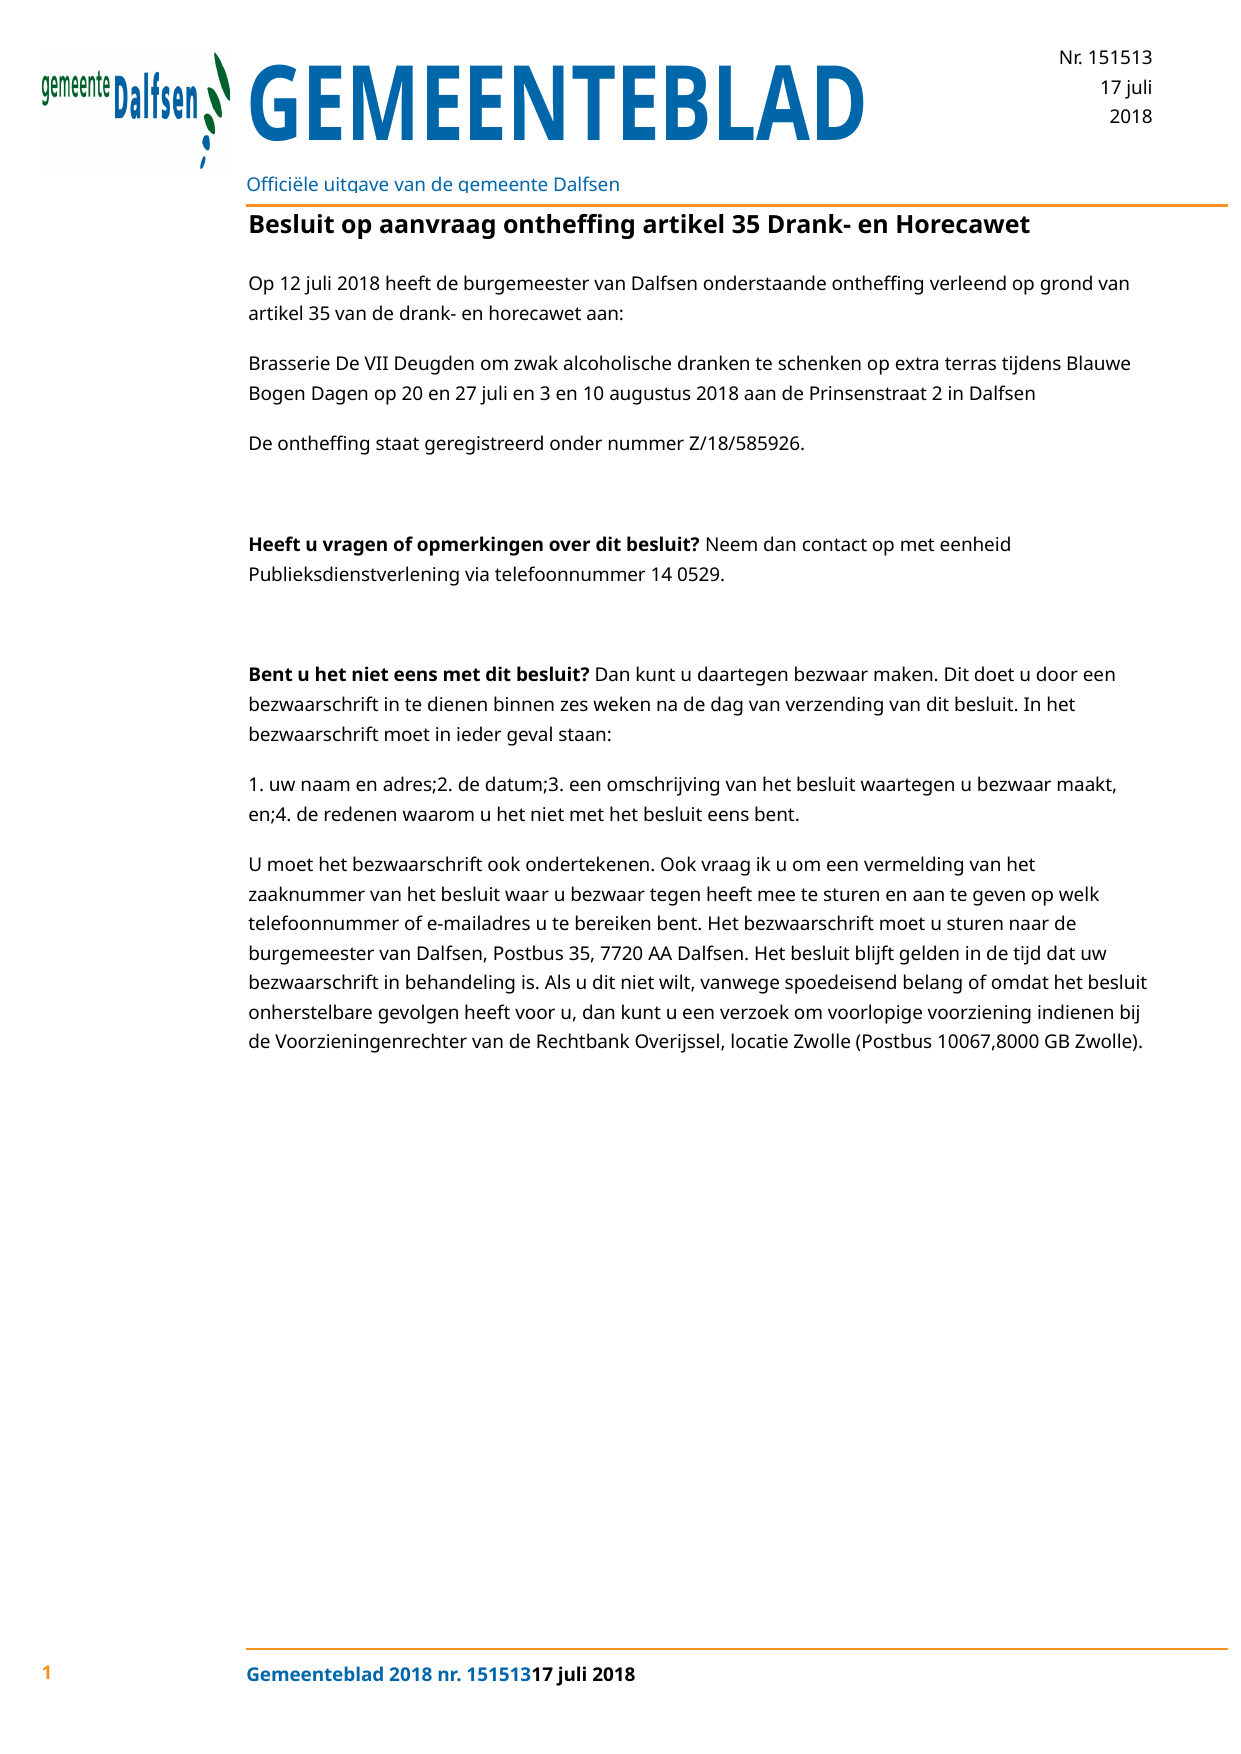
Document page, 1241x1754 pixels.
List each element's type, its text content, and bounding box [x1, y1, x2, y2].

text 1. uw naam en adres;2. de datum;3. een omschrijving van het besluit waartegen u bezwaar maakt, en;4. de redenen waarom u het niet met het besluit eens bent. [248, 771, 1152, 826]
text U moet het bezwaarschrift ook ondertekenen. Ook vraag ik u om een vermelding van het zaaknummer van het besluit waar u bezwaar tegen heeft mee te sturen en aan te geven op welk telefoonnummer of e-mailadres u te bereiken bent. Het bezwaarschrift moet u sturen naar de burgemeester van Dalfsen, Postbus 35, 7720 AA Dalfsen. Het besluit blijft gelden in de tijd dat uw bezwaarschrift in behandeling is. Als u dit niet wilt, vanwege spoedeisend belang of omdat het besluit onherstelbare gevolgen heeft voor u, dan kunt u een verzoek om voorlopige voorziening indienen bij de Voorzieningenrechter van de Rechtbank Overijssel, locatie Zwolle (Postbus 10067,8000 GB Zwolle). [248, 851, 1152, 1054]
text Besluit op aanvraag ontheffing artikel 35 Drank- en Horecawet [248, 207, 1152, 241]
text Op 12 juli 2018 heeft de burgemeester van Dalfsen onderstaande ontheffing verleend op grond van artikel 35 van de drank- en horecawet aan: [248, 270, 1152, 326]
picture [41, 47, 231, 172]
text Brasserie De VII Deugden om zwak alcoholische dranken te schenken op extra terras tijdens Blauwe Bogen Dagen op 20 en 27 juli en 3 en 10 augustus 2018 aan de Prinsenstraat 2 in Dalfsen [248, 350, 1152, 406]
text Bent u het niet eens met dit besluit? Dan kunt u daartegen bezwaar maken. Dit doet u door een bezwaarschrift in te dienen binnen zes weken na de dag van verzending van dit besluit. In het bezwaarschrift moet in ieder geval staan: [248, 662, 1152, 746]
text Heeft u vragen of opmerkingen over dit besluit? Neem dan contact op met eenheid Publieksdienstverlening via telefoonnummer 14 0529. [248, 531, 1152, 586]
text De ontheffing staat geregistreerd onder nummer Z/18/585926. [248, 430, 1152, 456]
